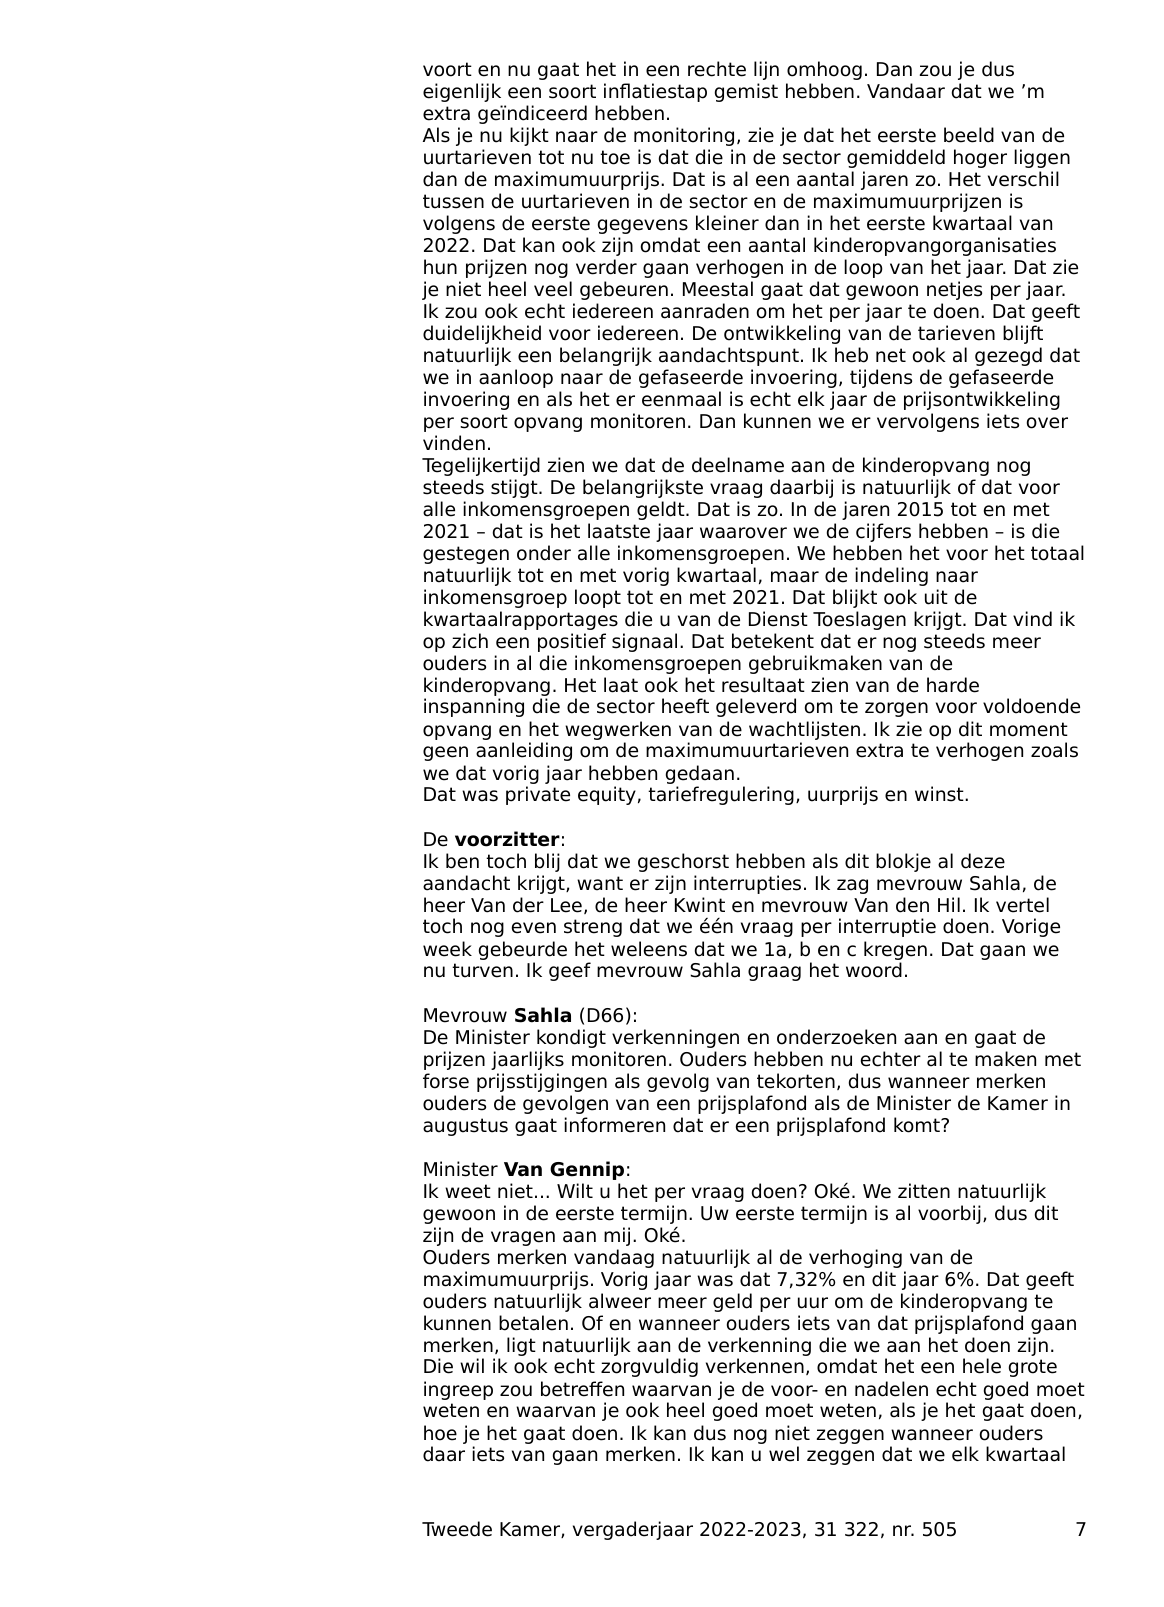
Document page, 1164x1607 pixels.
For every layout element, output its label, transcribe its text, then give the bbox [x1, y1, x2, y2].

text Tegelijkertijd zien we dat de deelname aan de kinderopvang nog steeds stijgt. De belangrijkste vraag daarbij is natuurlijk of dat voor alle inkomensgroepen geldt. Dat is zo. In de jaren 2015 tot en met 2021 – dat is het laatste jaar waarover we de cijfers hebben – is die gestegen onder alle inkomensgroepen. We hebben het voor het totaal natuurlijk tot en met vorig kwartaal, maar de indeling naar inkomensgroep loopt tot en met 2021. Dat blijkt ook uit de kwartaalrapportages die u van de Dienst Toeslagen krijgt. Dat vind ik op zich een positief signaal. Dat betekent dat er nog steeds meer ouders in al die inkomensgroepen gebruikmaken van de kinderopvang. Het laat ook het resultaat zien van de harde inspanning die de sector heeft geleverd om te zorgen voor voldoende opvang en het wegwerken van de wachtlijsten. Ik zie op dit moment geen aanleiding om de maximumuurtarieven extra te verhogen zoals we dat vorig jaar hebben gedaan. [422, 455, 1087, 784]
text Dat was private equity, tariefregulering, uurprijs en winst. [422, 784, 1087, 806]
text Mevrouw Sahla (D66): [422, 1004, 1087, 1027]
text Ik ben toch blij dat we geschorst hebben als dit blokje al deze aandacht krijgt, want er zijn interrupties. Ik zag mevrouw Sahla, de heer Van der Lee, de heer Kwint en mevrouw Van den Hil. Ik vertel toch nog even streng dat we één vraag per interruptie doen. Vorige week gebeurde het weleens dat we 1a, b en c kregen. Dat gaan we nu turven. Ik geef mevrouw Sahla graag het woord. [422, 851, 1087, 982]
text Minister Van Gennip: [422, 1159, 1087, 1181]
text Als je nu kijkt naar de monitoring, zie je dat het eerste beeld van de uurtarieven tot nu toe is dat die in de sector gemiddeld hoger liggen dan de maximumuurprijs. Dat is al een aantal jaren zo. Het verschil tussen de uurtarieven in de sector en de maximumuurprijzen is volgens de eerste gegevens kleiner dan in het eerste kwartaal van 2022. Dat kan ook zijn omdat een aantal kinderopvangorganisaties hun prijzen nog verder gaan verhogen in de loop van het jaar. Dat zie je niet heel veel gebeuren. Meestal gaat dat gewoon netjes per jaar. Ik zou ook echt iedereen aanraden om het per jaar te doen. Dat geeft duidelijkheid voor iedereen. De ontwikkeling van de tarieven blijft natuurlijk een belangrijk aandachtspunt. Ik heb net ook al gezegd dat we in aanloop naar de gefaseerde invoering, tijdens de gefaseerde invoering en als het er eenmaal is echt elk jaar de prijsontwikkeling per soort opvang monitoren. Dan kunnen we er vervolgens iets over vinden. [422, 125, 1087, 455]
text De Minister kondigt verkenningen en onderzoeken aan en gaat de prijzen jaarlijks monitoren. Ouders hebben nu echter al te maken met forse prijsstijgingen als gevolg van tekorten, dus wanneer merken ouders de gevolgen van een prijsplafond als de Minister de Kamer in augustus gaat informeren dat er een prijsplafond komt? [422, 1027, 1087, 1136]
text voort en nu gaat het in een rechte lijn omhoog. Dan zou je dus eigenlijk een soort inflatiestap gemist hebben. Vandaar dat we ’m extra geïndiceerd hebben. [422, 59, 1087, 125]
text Ik weet niet... Wilt u het per vraag doen? Oké. We zitten natuurlijk gewoon in de eerste termijn. Uw eerste termijn is al voorbij, dus dit zijn de vragen aan mij. Oké. [422, 1181, 1087, 1247]
text De voorzitter: [422, 828, 1087, 851]
text Ouders merken vandaag natuurlijk al de verhoging van de maximumuurprijs. Vorig jaar was dat 7,32% en dit jaar 6%. Dat geeft ouders natuurlijk alweer meer geld per uur om de kinderopvang te kunnen betalen. Of en wanneer ouders iets van dat prijsplafond gaan merken, ligt natuurlijk aan de verkenning die we aan het doen zijn. Die wil ik ook echt zorgvuldig verkennen, omdat het een hele grote ingreep zou betreffen waarvan je de voor- en nadelen echt goed moet weten en waarvan je ook heel goed moet weten, als je het gaat doen, hoe je het gaat doen. Ik kan dus nog niet zeggen wanneer ouders daar iets van gaan merken. Ik kan u wel zeggen dat we elk kwartaal [422, 1247, 1087, 1466]
